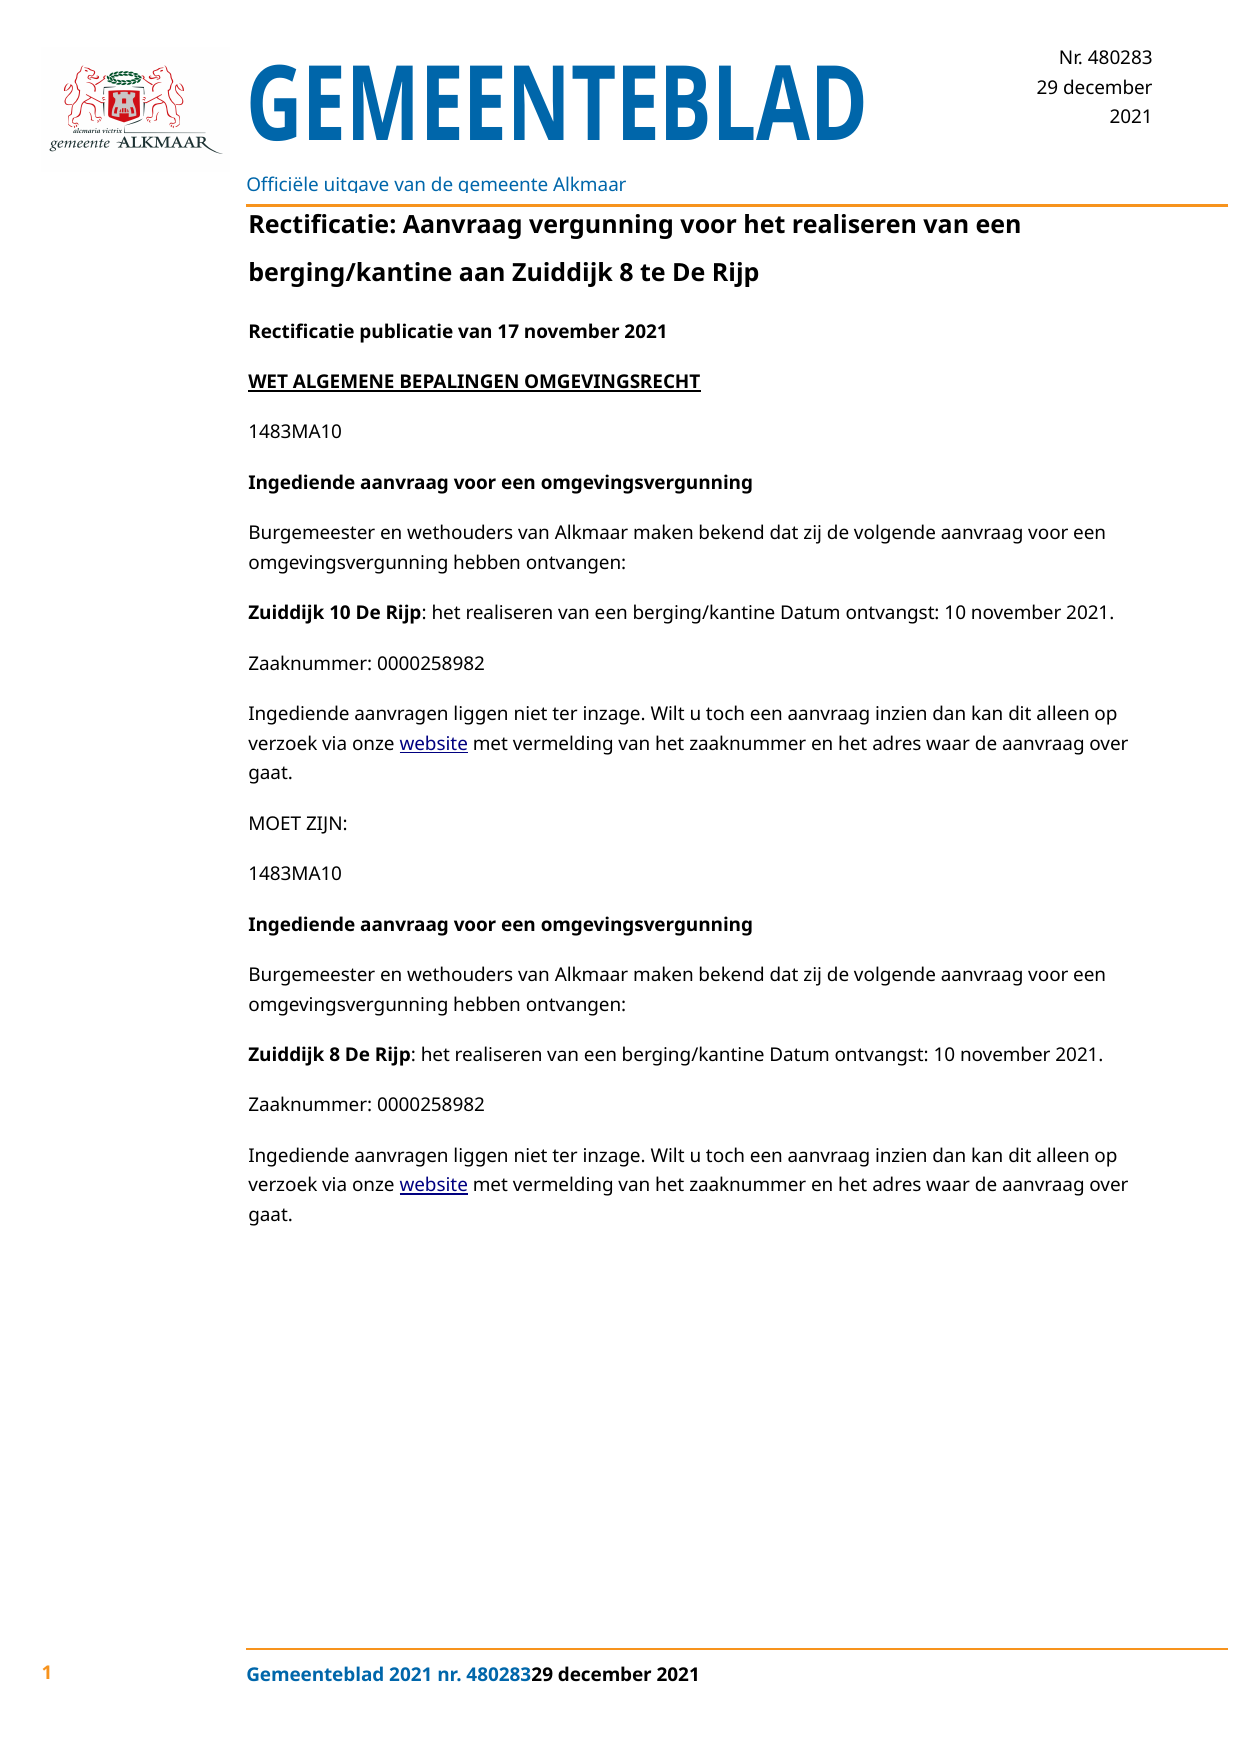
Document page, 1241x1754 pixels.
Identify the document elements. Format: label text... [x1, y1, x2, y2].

text MOET ZIJN: [248, 810, 1152, 836]
picture [41, 47, 231, 172]
text Rectificatie: Aanvraag vergunning voor het realiseren van een berging/kantine aan Zuiddijk 8 te De Rijp [248, 207, 1152, 288]
text 1483MA10 [248, 860, 1152, 886]
text Zuiddijk 10 De Rijp: het realiseren van een berging/kantine Datum ontvangst: 10 november 2021. [248, 599, 1152, 625]
text Rectificatie publicatie van 17 november 2021 [248, 318, 1152, 344]
text 1483MA10 [248, 419, 1152, 444]
text Zuiddijk 8 De Rijp: het realiseren van een berging/kantine Datum ontvangst: 10 november 2021. [248, 1041, 1152, 1067]
text Ingediende aanvragen liggen niet ter inzage. Wilt u toch een aanvraag inzien dan kan dit alleen op verzoek via onze website met vermelding van het zaaknummer en het adres waar de aanvraag over gaat. [248, 700, 1152, 785]
text Ingediende aanvraag voor een omgevingsvergunning [248, 911, 1152, 937]
text Burgemeester en wethouders van Alkmaar maken bekend dat zij de volgende aanvraag voor een omgevingsvergunning hebben ontvangen: [248, 519, 1152, 575]
text Ingediende aanvragen liggen niet ter inzage. Wilt u toch een aanvraag inzien dan kan dit alleen op verzoek via onze website met vermelding van het zaaknummer en het adres waar de aanvraag over gaat. [248, 1142, 1152, 1227]
text WET ALGEMENE BEPALINGEN OMGEVINGSRECHT [248, 368, 1152, 394]
text Burgemeester en wethouders van Alkmaar maken bekend dat zij de volgende aanvraag voor een omgevingsvergunning hebben ontvangen: [248, 961, 1152, 1017]
text Zaaknummer: 0000258982 [248, 650, 1152, 676]
text Zaaknummer: 0000258982 [248, 1092, 1152, 1117]
text Ingediende aanvraag voor een omgevingsvergunning [248, 469, 1152, 495]
